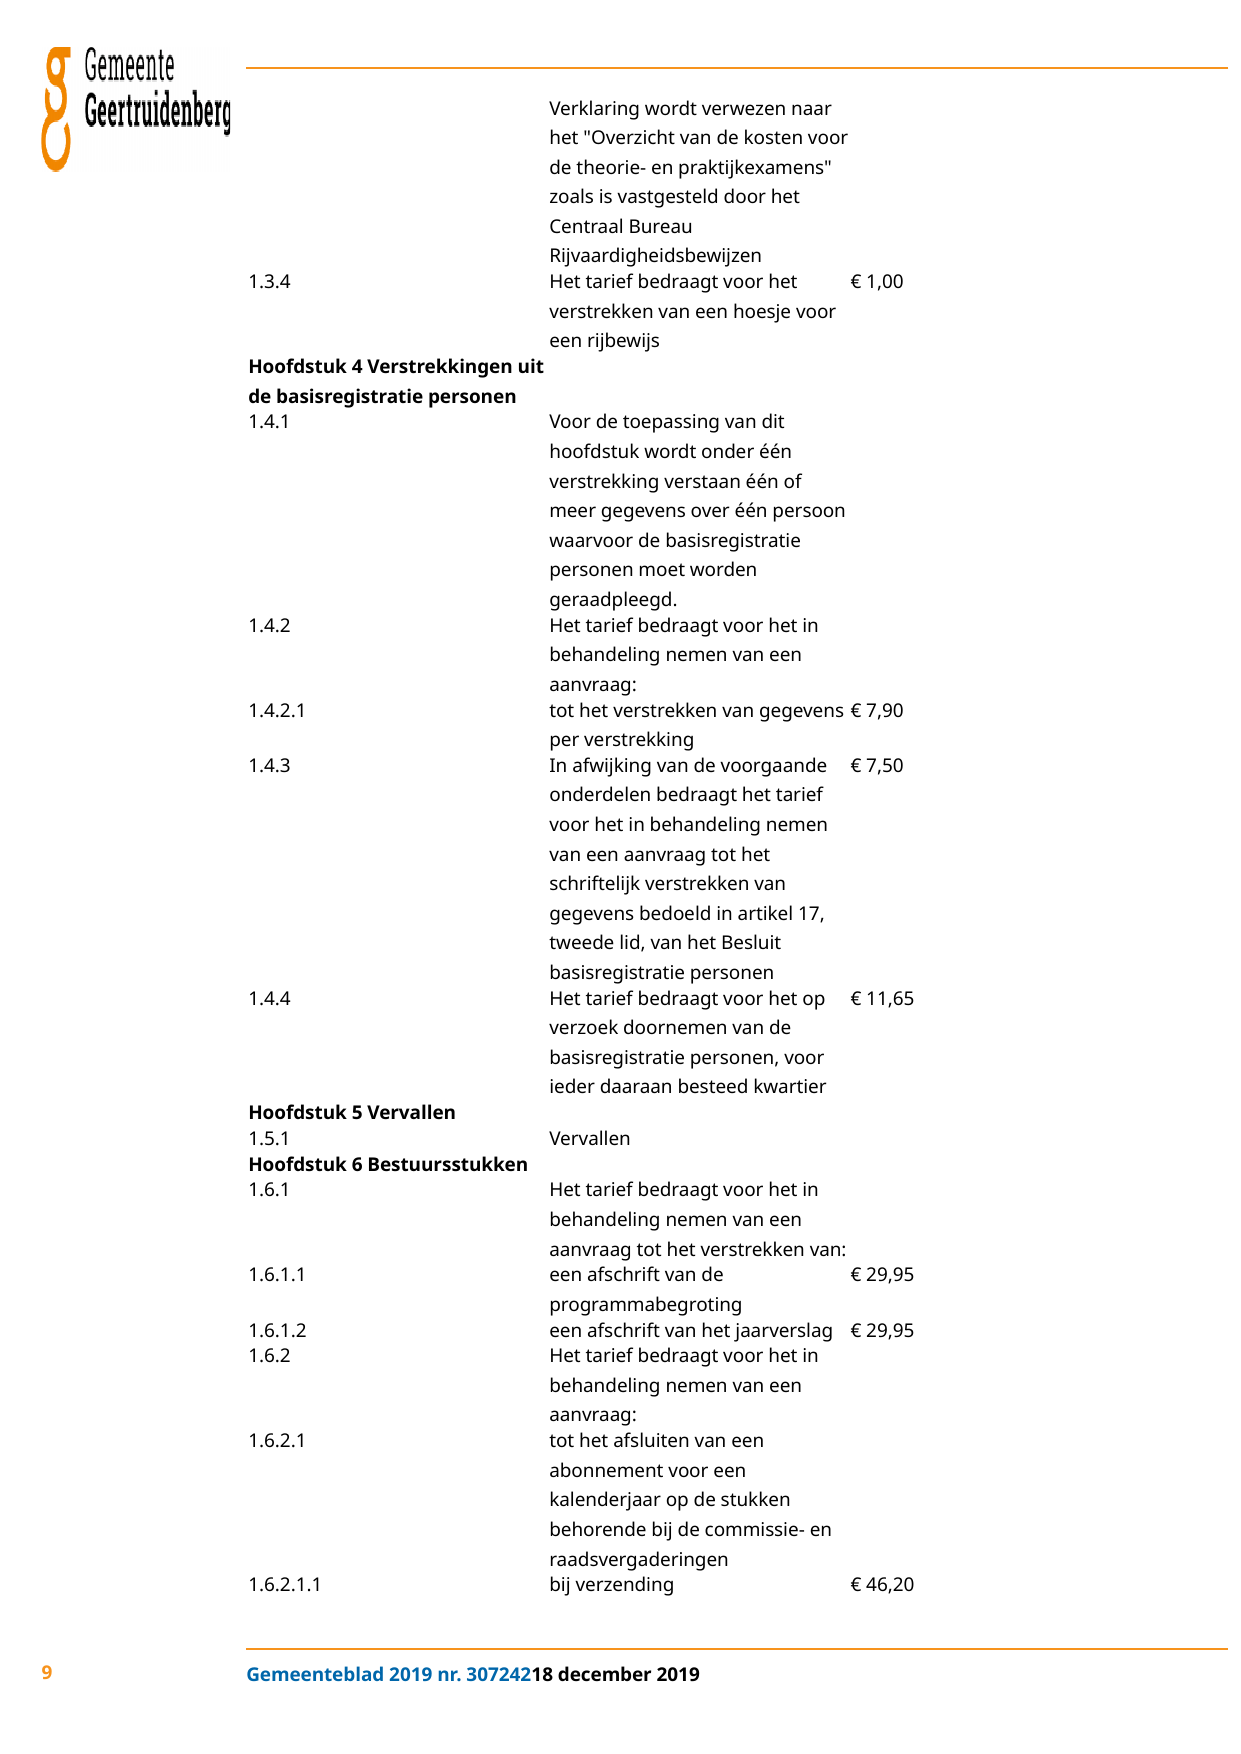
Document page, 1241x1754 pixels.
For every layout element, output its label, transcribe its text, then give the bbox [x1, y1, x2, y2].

table_cell Het tarief bedraagt voor het in behandeling nemen van een aanvraag: [549, 612, 850, 697]
table_cell Voor de toepassing van dit hoofdstuk wordt onder één verstrekking verstaan één of meer gegevens over één persoon waarvoor de basisregistratie personen moet worden geraadpleegd. [549, 409, 850, 612]
table_cell 1.3.4 [248, 269, 549, 353]
table_cell € 1,00 [850, 269, 1152, 353]
table_cell [850, 1428, 1152, 1571]
table_cell [850, 612, 1152, 697]
table_cell Hoofdstuk 5 Vervallen [248, 1099, 549, 1125]
table_cell 1.6.2.1.1 [248, 1571, 549, 1597]
table_cell € 7,90 [850, 697, 1152, 752]
table_cell 1.6.1.2 [248, 1317, 549, 1342]
table_cell Het tarief bedraagt voor het in behandeling nemen van een aanvraag: [549, 1343, 850, 1427]
table_cell [850, 95, 1152, 268]
table_cell Hoofdstuk 4 Verstrekkingen uit de basisregistratie personen [248, 353, 549, 409]
table_cell € 11,65 [850, 985, 1152, 1099]
table_cell 1.4.3 [248, 752, 549, 985]
table_cell Het tarief bedraagt voor het verstrekken van een hoesje voor een rijbewijs [549, 269, 850, 353]
table_cell 1.6.2.1 [248, 1428, 549, 1571]
table_cell [850, 1343, 1152, 1427]
table_cell [850, 1177, 1152, 1261]
table_cell 1.6.1.1 [248, 1261, 549, 1317]
table_cell 1.4.2.1 [248, 697, 549, 752]
table_cell 1.4.2 [248, 612, 549, 697]
table_cell 1.4.4 [248, 985, 549, 1099]
table_cell In afwijking van de voorgaande onderdelen bedraagt het tarief voor het in behandeling nemen van een aanvraag tot het schriftelijk verstrekken van gegevens bedoeld in artikel 17, tweede lid, van het Besluit basisregistratie personen [549, 752, 850, 985]
table_cell Het tarief bedraagt voor het op verzoek doornemen van de basisregistratie personen, voor ieder daaraan besteed kwartier [549, 985, 850, 1099]
picture [41, 47, 231, 172]
table_cell 1.6.1 [248, 1177, 549, 1261]
table_cell Verklaring wordt verwezen naar het "Overzicht van de kosten voor de theorie- en praktijkexamens" zoals is vastgesteld door het Centraal Bureau Rijvaardigheidsbewijzen [549, 95, 850, 268]
table_cell [248, 95, 549, 268]
table_cell [850, 1125, 1152, 1151]
table_cell bij verzending [549, 1571, 850, 1597]
table_cell Het tarief bedraagt voor het in behandeling nemen van een aanvraag tot het verstrekken van: [549, 1177, 850, 1261]
table_cell 1.4.1 [248, 409, 549, 612]
table_cell [850, 409, 1152, 612]
table_cell € 29,95 [850, 1317, 1152, 1342]
table_cell € 29,95 [850, 1261, 1152, 1317]
table_cell € 46,20 [850, 1571, 1152, 1597]
table_cell een afschrift van de programmabegroting [549, 1261, 850, 1317]
table_cell 1.5.1 [248, 1125, 549, 1151]
table_cell 1.6.2 [248, 1343, 549, 1427]
table_cell Hoofdstuk 6 Bestuursstukken [248, 1151, 549, 1177]
table_cell tot het afsluiten van een abonnement voor een kalenderjaar op de stukken behorende bij de commissie- en raadsvergaderingen [549, 1428, 850, 1571]
table_cell € 7,50 [850, 752, 1152, 985]
table_cell een afschrift van het jaarverslag [549, 1317, 850, 1342]
table_cell Vervallen [549, 1125, 850, 1151]
table_cell tot het verstrekken van gegevens per verstrekking [549, 697, 850, 752]
